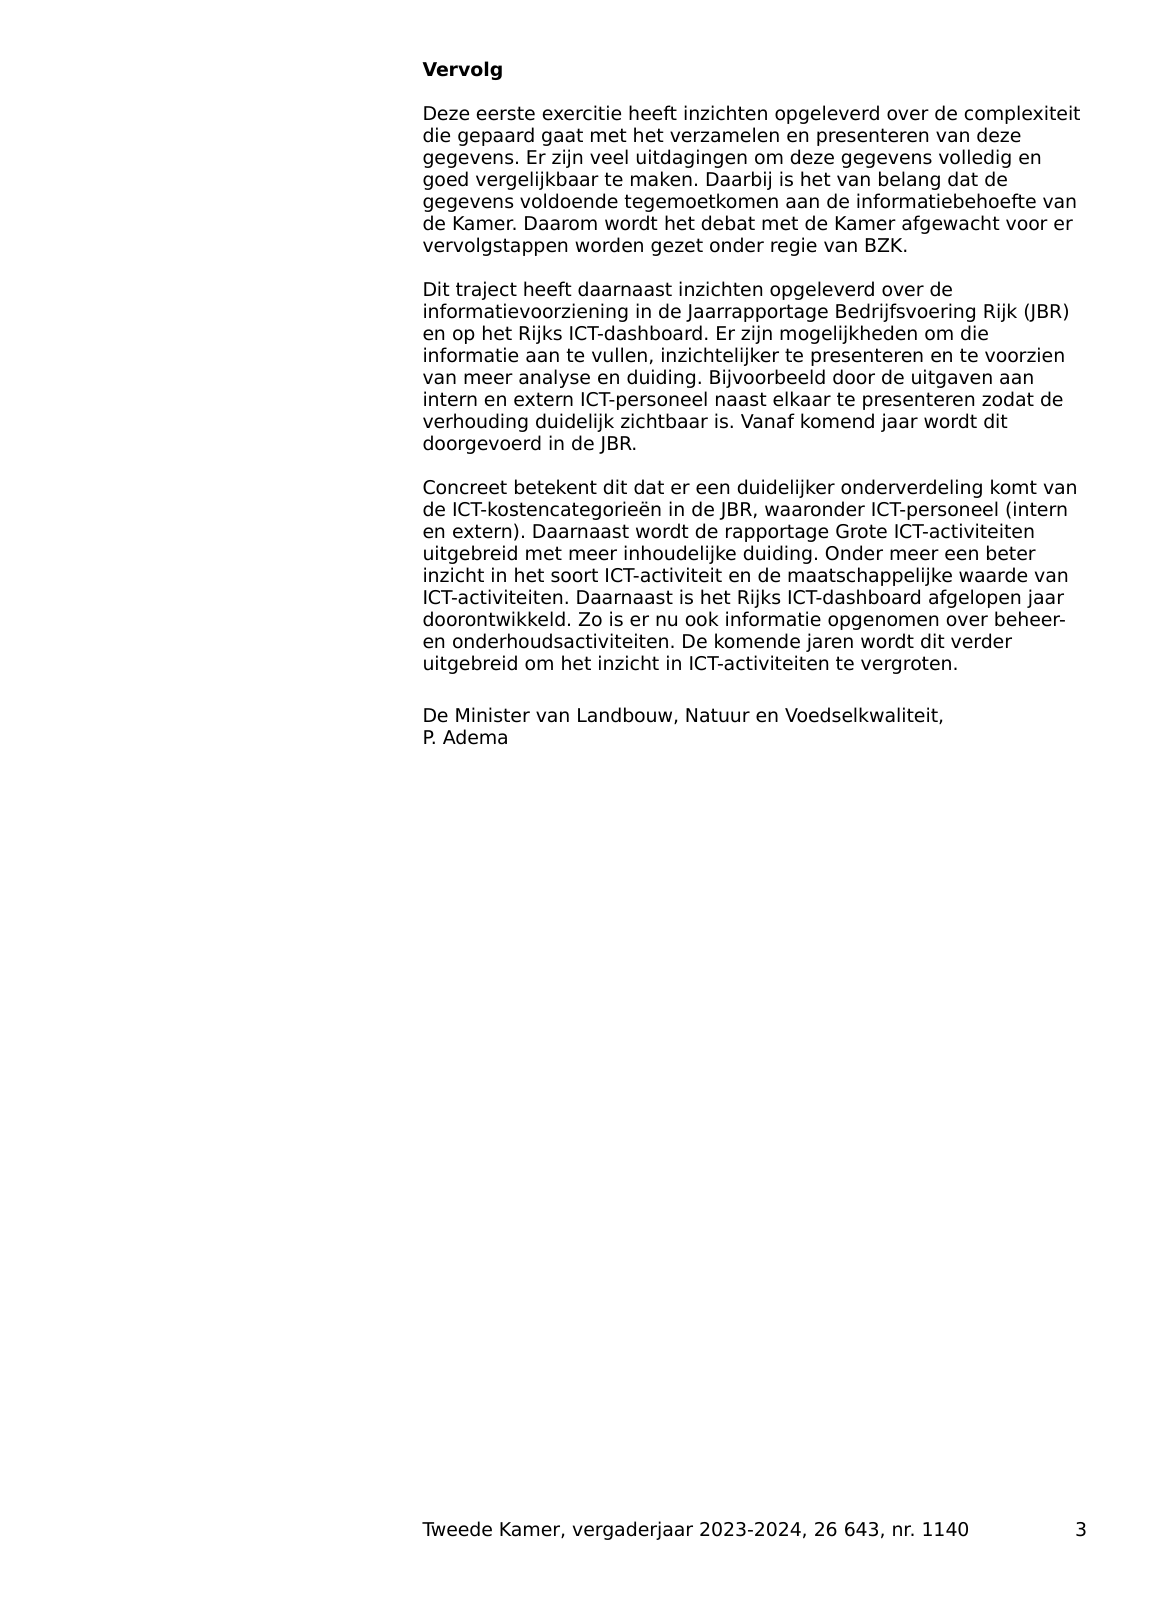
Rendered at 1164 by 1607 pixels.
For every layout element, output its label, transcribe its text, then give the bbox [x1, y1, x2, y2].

text Dit traject heeft daarnaast inzichten opgeleverd over de informatievoorziening in de Jaarrapportage Bedrijfsvoering Rijk (JBR) en op het Rijks ICT-dashboard. Er zijn mogelijkheden om die informatie aan te vullen, inzichtelijker te presenteren en te voorzien van meer analyse en duiding. Bijvoorbeeld door de uitgaven aan intern en extern ICT-personeel naast elkaar te presenteren zodat de verhouding duidelijk zichtbaar is. Vanaf komend jaar wordt dit doorgevoerd in de JBR. [422, 279, 1087, 455]
text Deze eerste exercitie heeft inzichten opgeleverd over de complexiteit die gepaard gaat met het verzamelen en presenteren van deze gegevens. Er zijn veel uitdagingen om deze gegevens volledig en goed vergelijkbaar te maken. Daarbij is het van belang dat de gegevens voldoende tegemoetkomen aan de informatiebehoefte van de Kamer. Daarom wordt het debat met de Kamer afgewacht voor er vervolgstappen worden gezet onder regie van BZK. [422, 103, 1087, 257]
text De Minister van Landbouw, Natuur en Voedselkwaliteit, P. Adema [422, 705, 1087, 749]
subtitle Vervolg [422, 59, 1087, 81]
text Concreet betekent dit dat er een duidelijker onderverdeling komt van de ICT-kostencategorieën in de JBR, waaronder ICT-personeel (intern en extern). Daarnaast wordt de rapportage Grote ICT-activiteiten uitgebreid met meer inhoudelijke duiding. Onder meer een beter inzicht in het soort ICT-activiteit en de maatschappelijke waarde van ICT-activiteiten. Daarnaast is het Rijks ICT-dashboard afgelopen jaar doorontwikkeld. Zo is er nu ook informatie opgenomen over beheer- en onderhoudsactiviteiten. De komende jaren wordt dit verder uitgebreid om het inzicht in ICT-activiteiten te vergroten. [422, 477, 1087, 675]
